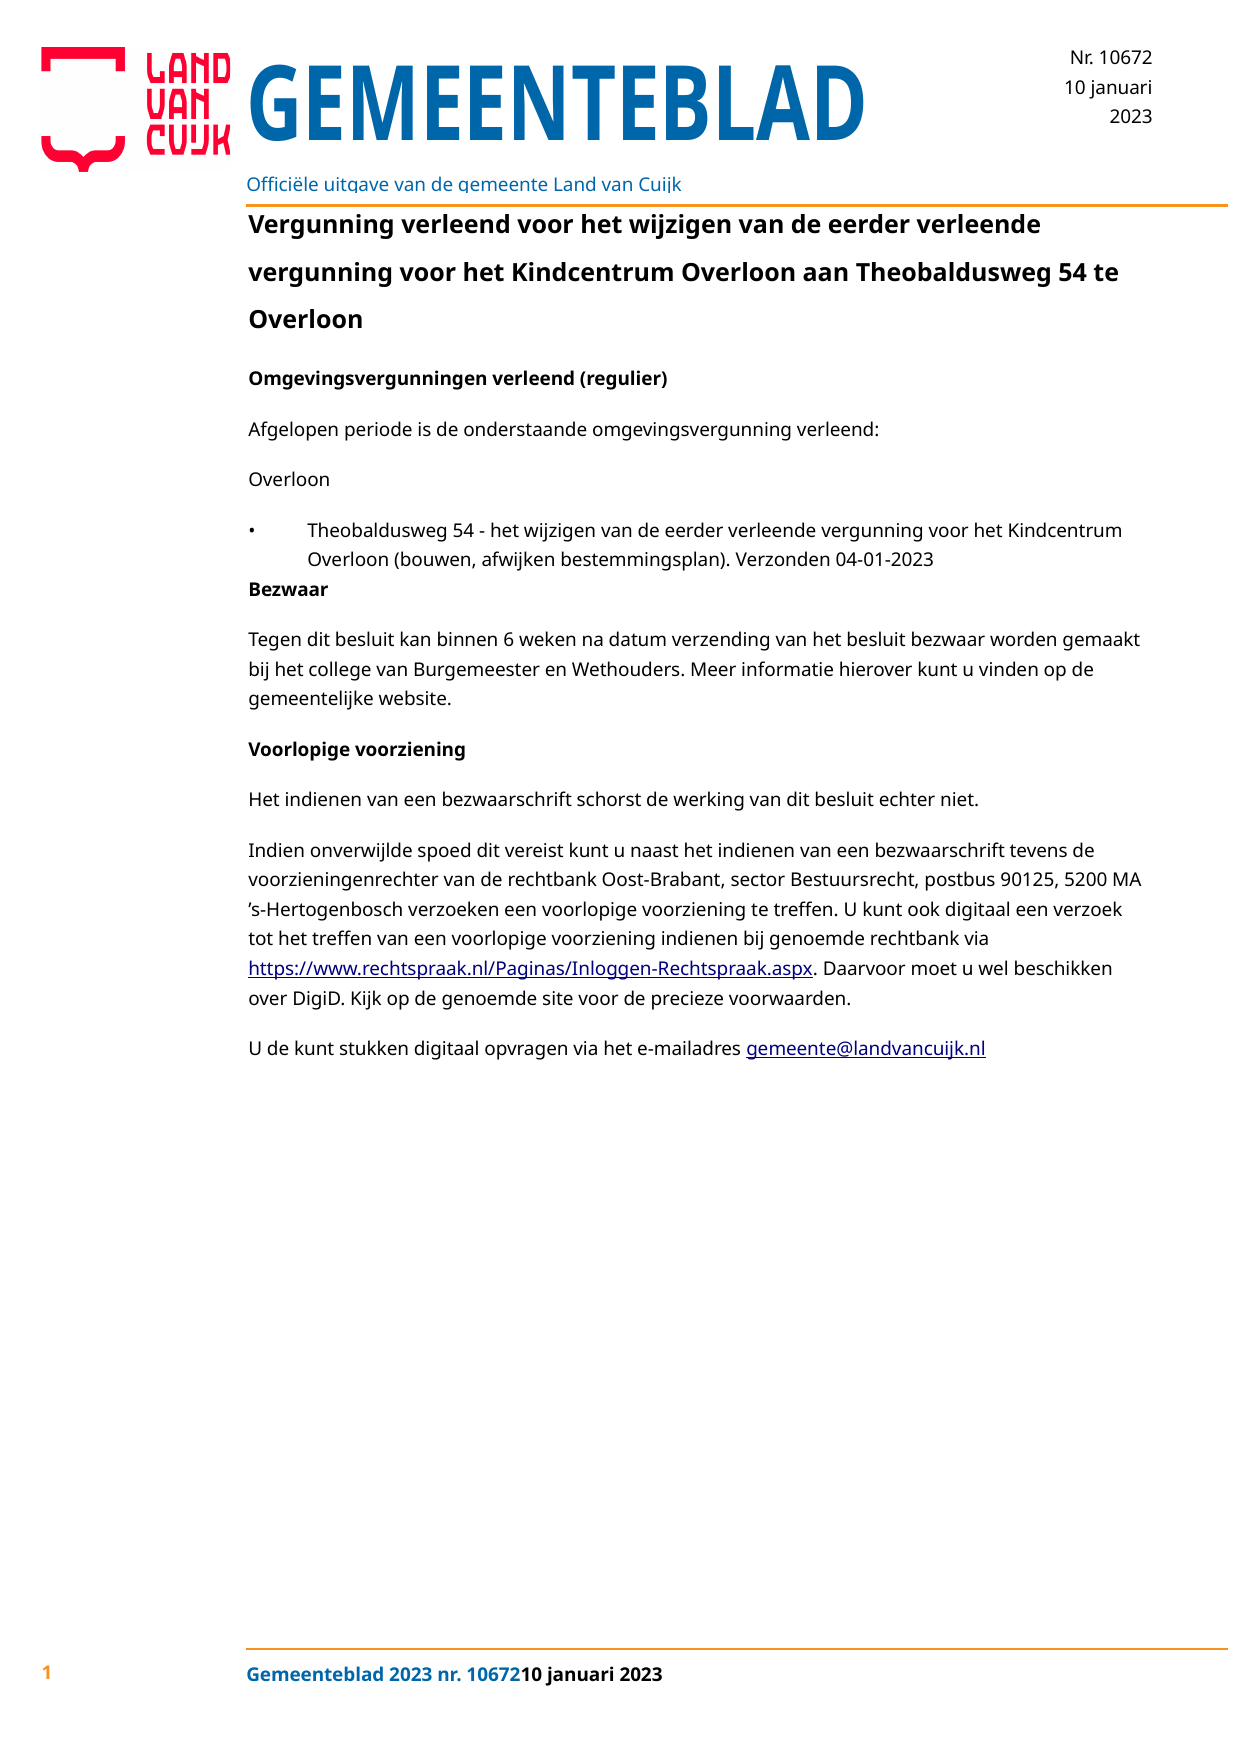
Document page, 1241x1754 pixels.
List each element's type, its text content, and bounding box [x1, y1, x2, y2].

text Vergunning verleend voor het wijzigen van de eerder verleende vergunning voor het Kindcentrum Overloon aan Theobaldusweg 54 te Overloon [248, 207, 1152, 336]
picture [41, 47, 231, 172]
text Indien onverwijlde spoed dit vereist kunt u naast het indienen van een bezwaarschrift tevens de voorzieningenrechter van de rechtbank Oost-Brabant, sector Bestuursrecht, postbus 90125, 5200 MA ’s-Hertogenbosch verzoeken een voorlopige voorziening te treffen. U kunt ook digitaal een verzoek tot het treffen van een voorlopige voorziening indienen bij genoemde rechtbank via https://www.rechtspraak.nl/Paginas/Inloggen-Rechtspraak.aspx. Daarvoor moet u wel beschikken over DigiD. Kijk op de genoemde site voor de precieze voorwaarden. [248, 837, 1152, 1010]
list Theobaldusweg 54 - het wijzigen van de eerder verleende vergunning voor het Kindcentrum Overloon (bouwen, afwijken bestemmingsplan). Verzonden 04-01-2023 [248, 517, 1152, 572]
text Bezwaar [248, 576, 1152, 602]
text Het indienen van een bezwaarschrift schorst de werking van dit besluit echter niet. [248, 786, 1152, 812]
text Voorlopige voorziening [248, 736, 1152, 762]
text Omgevingsvergunningen verleend (regulier) [248, 366, 1152, 391]
text Afgelopen periode is de onderstaande omgevingsvergunning verleend: [248, 416, 1152, 442]
text U de kunt stukken digitaal opvragen via het e-mailadres gemeente@landvancuijk.nl [248, 1035, 1152, 1061]
text Tegen dit besluit kan binnen 6 weken na datum verzending van het besluit bezwaar worden gemaakt bij het college van Burgemeester en Wethouders. Meer informatie hierover kunt u vinden op de gemeentelijke website. [248, 626, 1152, 711]
text Overloon [248, 466, 1152, 492]
